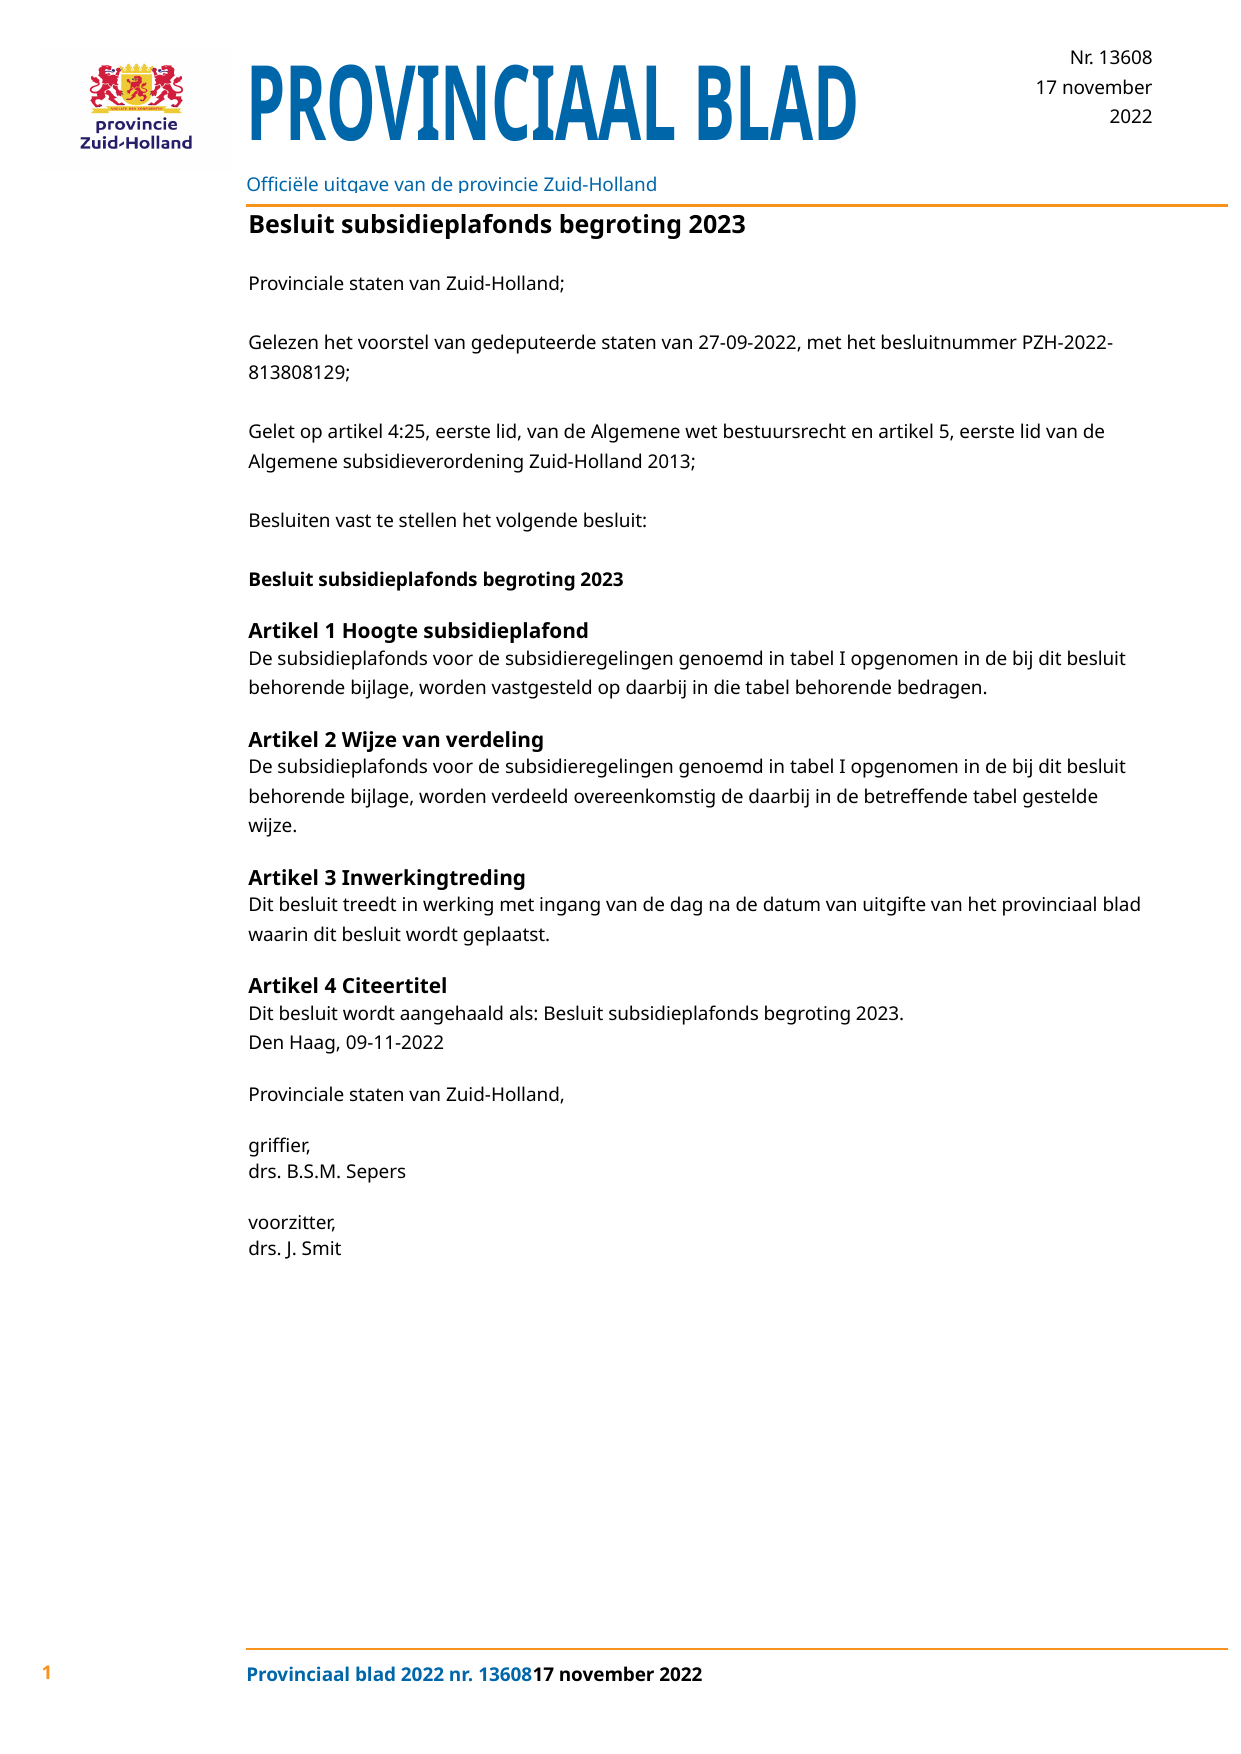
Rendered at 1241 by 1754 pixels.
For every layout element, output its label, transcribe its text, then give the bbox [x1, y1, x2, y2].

text Artikel 2 Wijze van verdeling [248, 725, 1152, 753]
text Provinciale staten van Zuid-Holland; [248, 270, 1152, 296]
text Artikel 4 Citeertitel [248, 971, 1152, 1000]
text Den Haag, 09-11-2022 [248, 1029, 1152, 1055]
text Artikel 3 Inwerkingtreding [248, 863, 1152, 891]
text Dit besluit treedt in werking met ingang van de dag na de datum van uitgifte van het provinciaal blad waarin dit besluit wordt geplaatst. [248, 891, 1152, 947]
text drs. B.S.M. Sepers [248, 1158, 1152, 1184]
text De subsidieplafonds voor de subsidieregelingen genoemd in tabel I opgenomen in de bij dit besluit behorende bijlage, worden verdeeld overeenkomstig de daarbij in de betreffende tabel gestelde wijze. [248, 753, 1152, 838]
text De subsidieplafonds voor de subsidieregelingen genoemd in tabel I opgenomen in de bij dit besluit behorende bijlage, worden vastgesteld op daarbij in die tabel behorende bedragen. [248, 645, 1152, 700]
text Besluit subsidieplafonds begroting 2023 [248, 207, 1152, 241]
text griffier, [248, 1132, 1152, 1158]
text Besluiten vast te stellen het volgende besluit: [248, 507, 1152, 533]
text voorzitter, [248, 1209, 1152, 1235]
text drs. J. Smit [248, 1235, 1152, 1261]
text Gelezen het voorstel van gedeputeerde staten van 27-09-2022, met het besluitnummer PZH-2022-813808129; [248, 329, 1152, 385]
text Dit besluit wordt aangehaald als: Besluit subsidieplafonds begroting 2023. [248, 1000, 1152, 1026]
picture [41, 47, 231, 172]
text Besluit subsidieplafonds begroting 2023 [248, 566, 1152, 592]
text Gelet op artikel 4:25, eerste lid, van de Algemene wet bestuursrecht en artikel 5, eerste lid van de Algemene subsidieverordening Zuid-Holland 2013; [248, 418, 1152, 473]
text Provinciale staten van Zuid-Holland, [248, 1081, 1152, 1107]
text Artikel 1 Hoogte subsidieplafond [248, 617, 1152, 645]
